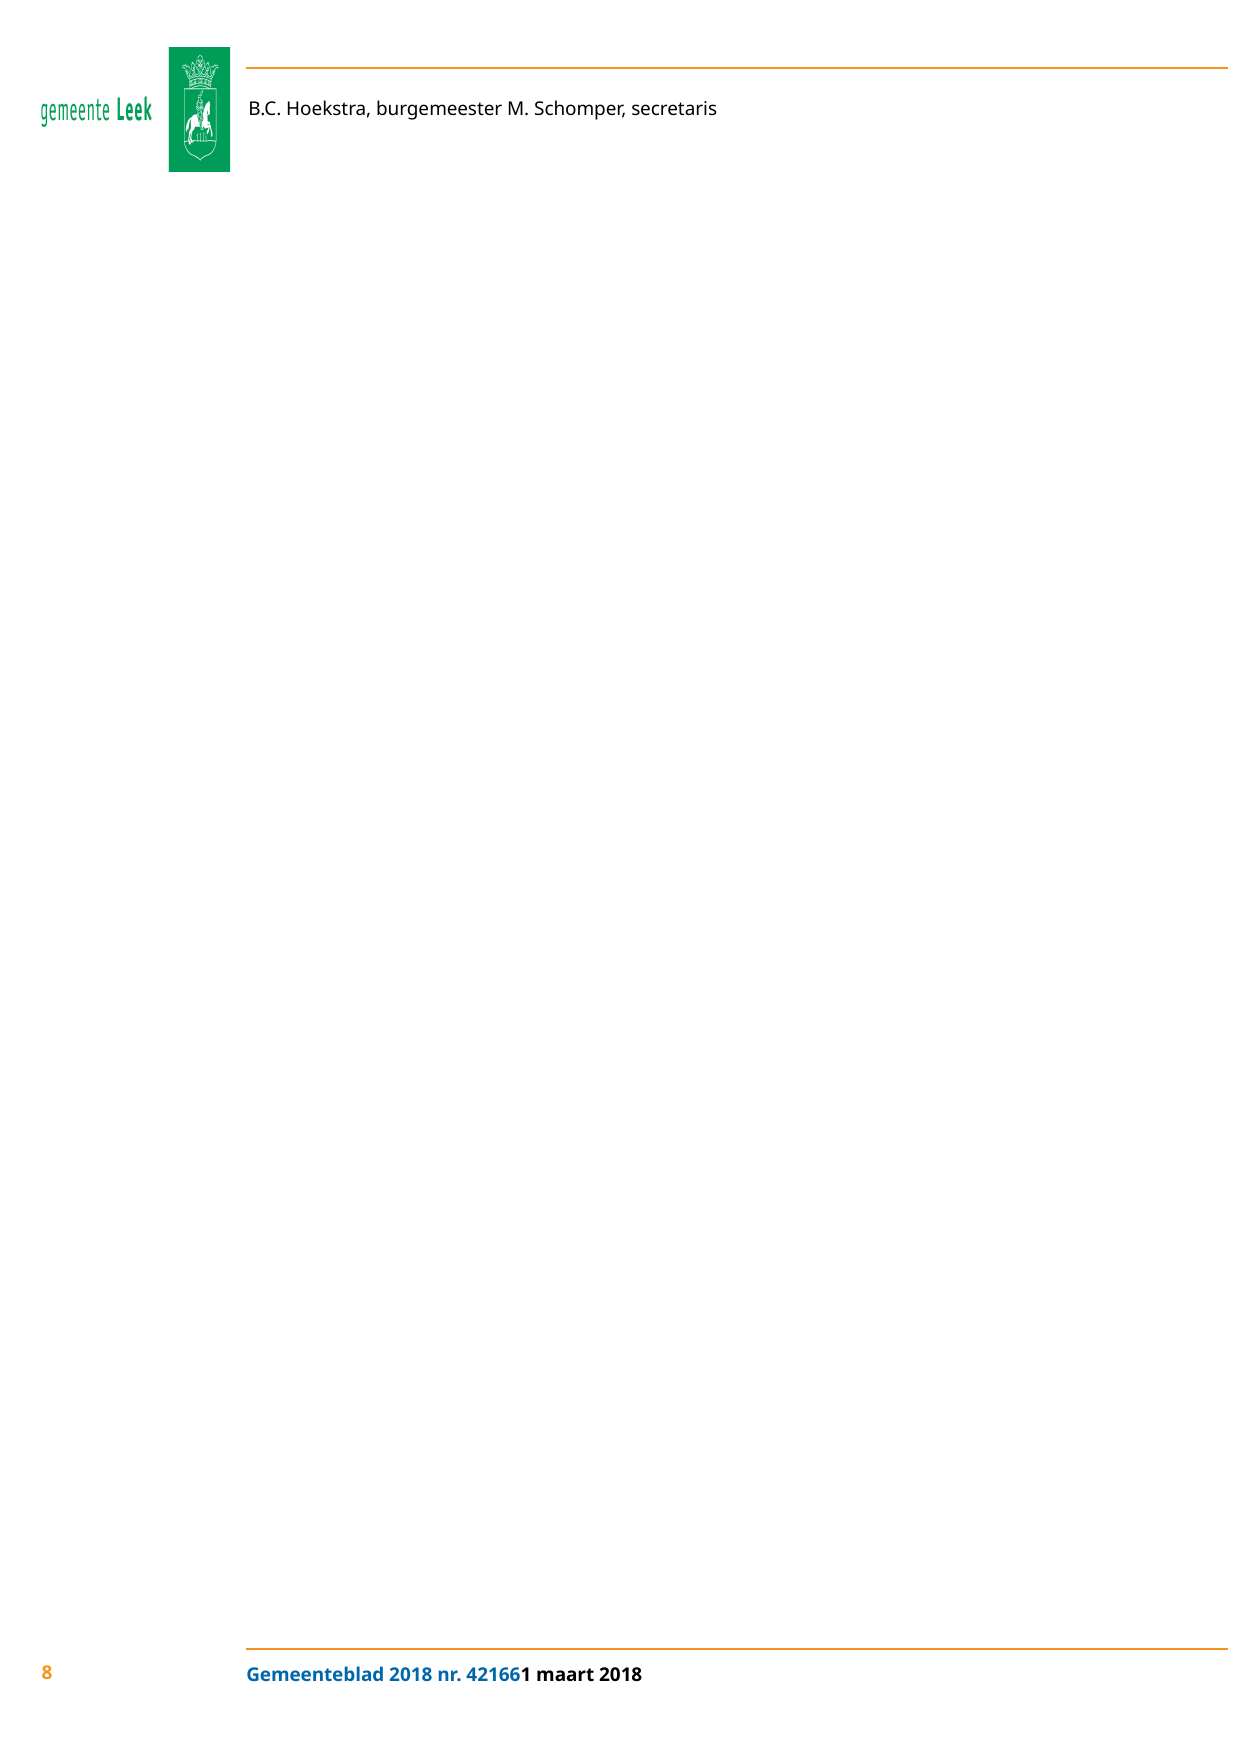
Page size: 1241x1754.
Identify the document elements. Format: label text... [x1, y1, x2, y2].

text B.C. Hoekstra, burgemeester M. Schomper, secretaris [248, 95, 1152, 121]
picture [41, 47, 231, 172]
